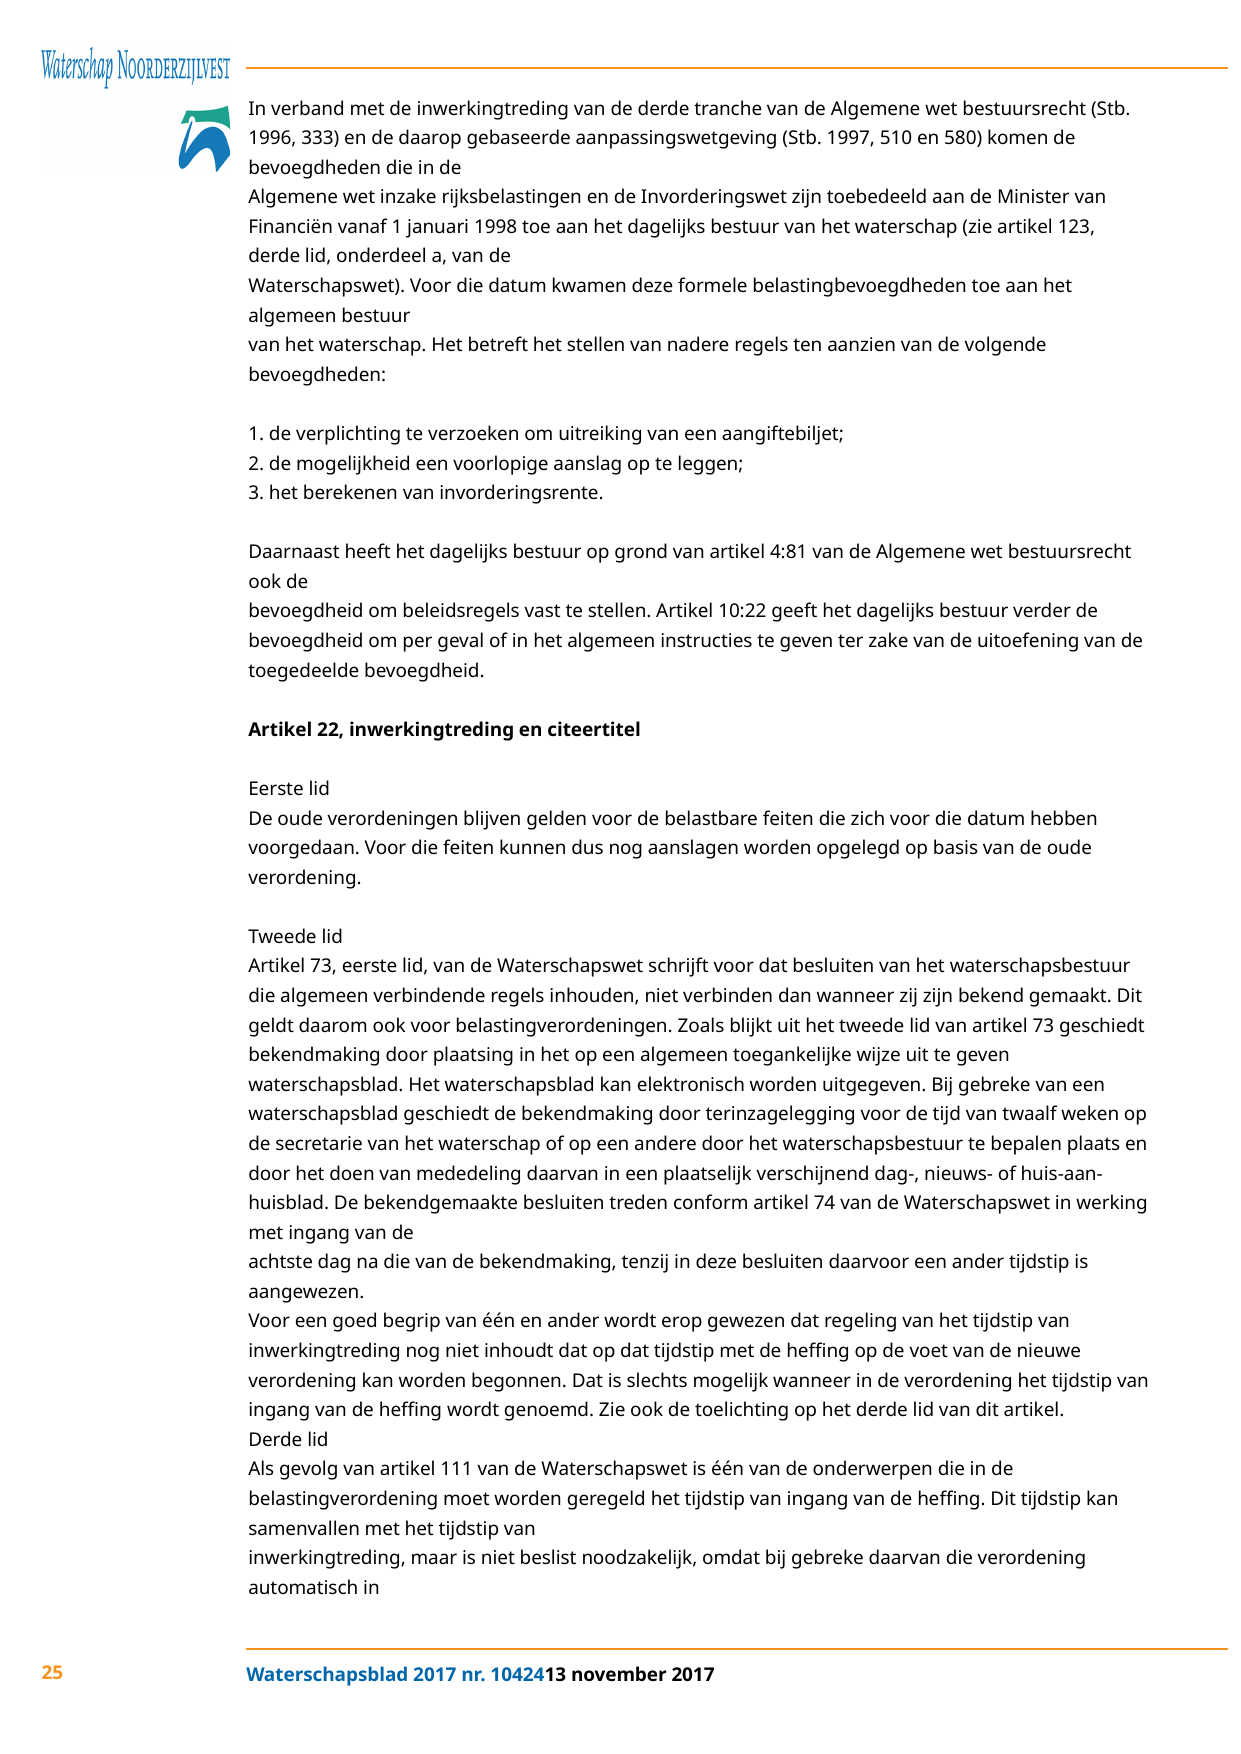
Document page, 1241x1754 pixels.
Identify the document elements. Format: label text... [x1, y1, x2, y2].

text Voor een goed begrip van één en ander wordt erop gewezen dat regeling van het tijdstip van inwerkingtreding nog niet inhoudt dat op dat tijdstip met de heffing op de voet van de nieuwe verordening kan worden begonnen. Dat is slechts mogelijk wanneer in de verordening het tijdstip van ingang van de heffing wordt genoemd. Zie ook de toelichting op het derde lid van dit artikel. [248, 1308, 1152, 1422]
text Als gevolg van artikel 111 van de Waterschapswet is één van de onderwerpen die in de belastingverordening moet worden geregeld het tijdstip van ingang van de heffing. Dit tijdstip kan samenvallen met het tijdstip van [248, 1456, 1152, 1541]
text In verband met de inwerkingtreding van de derde tranche van de Algemene wet bestuursrecht (Stb. 1996, 333) en de daarop gebaseerde aanpassingswetgeving (Stb. 1997, 510 en 580) komen de bevoegdheden die in de [248, 95, 1152, 180]
text van het waterschap. Het betreft het stellen van nadere regels ten aanzien van de volgende bevoegdheden: [248, 331, 1152, 387]
text 2. de mogelijkheid een voorlopige aanslag op te leggen; [248, 450, 1152, 476]
text Algemene wet inzake rijksbelastingen en de Invorderingswet zijn toebedeeld aan de Minister van Financiën vanaf 1 januari 1998 toe aan het dagelijks bestuur van het waterschap (zie artikel 123, derde lid, onderdeel a, van de [248, 183, 1152, 268]
text achtste dag na die van de bekendmaking, tenzij in deze besluiten daarvoor een ander tijdstip is aangewezen. [248, 1248, 1152, 1304]
text 3. het berekenen van invorderingsrente. [248, 479, 1152, 505]
text Tweede lid [248, 923, 1152, 949]
text Eerste lid [248, 775, 1152, 801]
text Derde lid [248, 1426, 1152, 1452]
text Artikel 22, inwerkingtreding en citeertitel [248, 716, 1152, 742]
text Daarnaast heeft het dagelijks bestuur op grond van artikel 4:81 van de Algemene wet bestuursrecht ook de [248, 538, 1152, 594]
text 1. de verplichting te verzoeken om uitreiking van een aangiftebiljet; [248, 420, 1152, 446]
text De oude verordeningen blijven gelden voor de belastbare feiten die zich voor die datum hebben voorgedaan. Voor die feiten kunnen dus nog aanslagen worden opgelegd op basis van de oude verordening. [248, 805, 1152, 890]
text Waterschapswet). Voor die datum kwamen deze formele belastingbevoegdheden toe aan het algemeen bestuur [248, 272, 1152, 328]
text inwerkingtreding, maar is niet beslist noodzakelijk, omdat bij gebreke daarvan die verordening automatisch in [248, 1544, 1152, 1600]
picture [41, 47, 231, 172]
text bevoegdheid om beleidsregels vast te stellen. Artikel 10:22 geeft het dagelijks bestuur verder de bevoegdheid om per geval of in het algemeen instructies te geven ter zake van de uitoefening van de toegedeelde bevoegdheid. [248, 598, 1152, 683]
text Artikel 73, eerste lid, van de Waterschapswet schrijft voor dat besluiten van het waterschapsbestuur die algemeen verbindende regels inhouden, niet verbinden dan wanneer zij zijn bekend gemaakt. Dit geldt daarom ook voor belastingverordeningen. Zoals blijkt uit het tweede lid van artikel 73 geschiedt bekendmaking door plaatsing in het op een algemeen toegankelijke wijze uit te geven waterschapsblad. Het waterschapsblad kan elektronisch worden uitgegeven. Bij gebreke van een waterschapsblad geschiedt de bekendmaking door terinzagelegging voor de tijd van twaalf weken op de secretarie van het waterschap of op een andere door het waterschapsbestuur te bepalen plaats en door het doen van mededeling daarvan in een plaatselijk verschijnend dag-, nieuws- of huis-aan-huisblad. De bekendgemaakte besluiten treden conform artikel 74 van de Waterschapswet in werking met ingang van de [248, 953, 1152, 1245]
